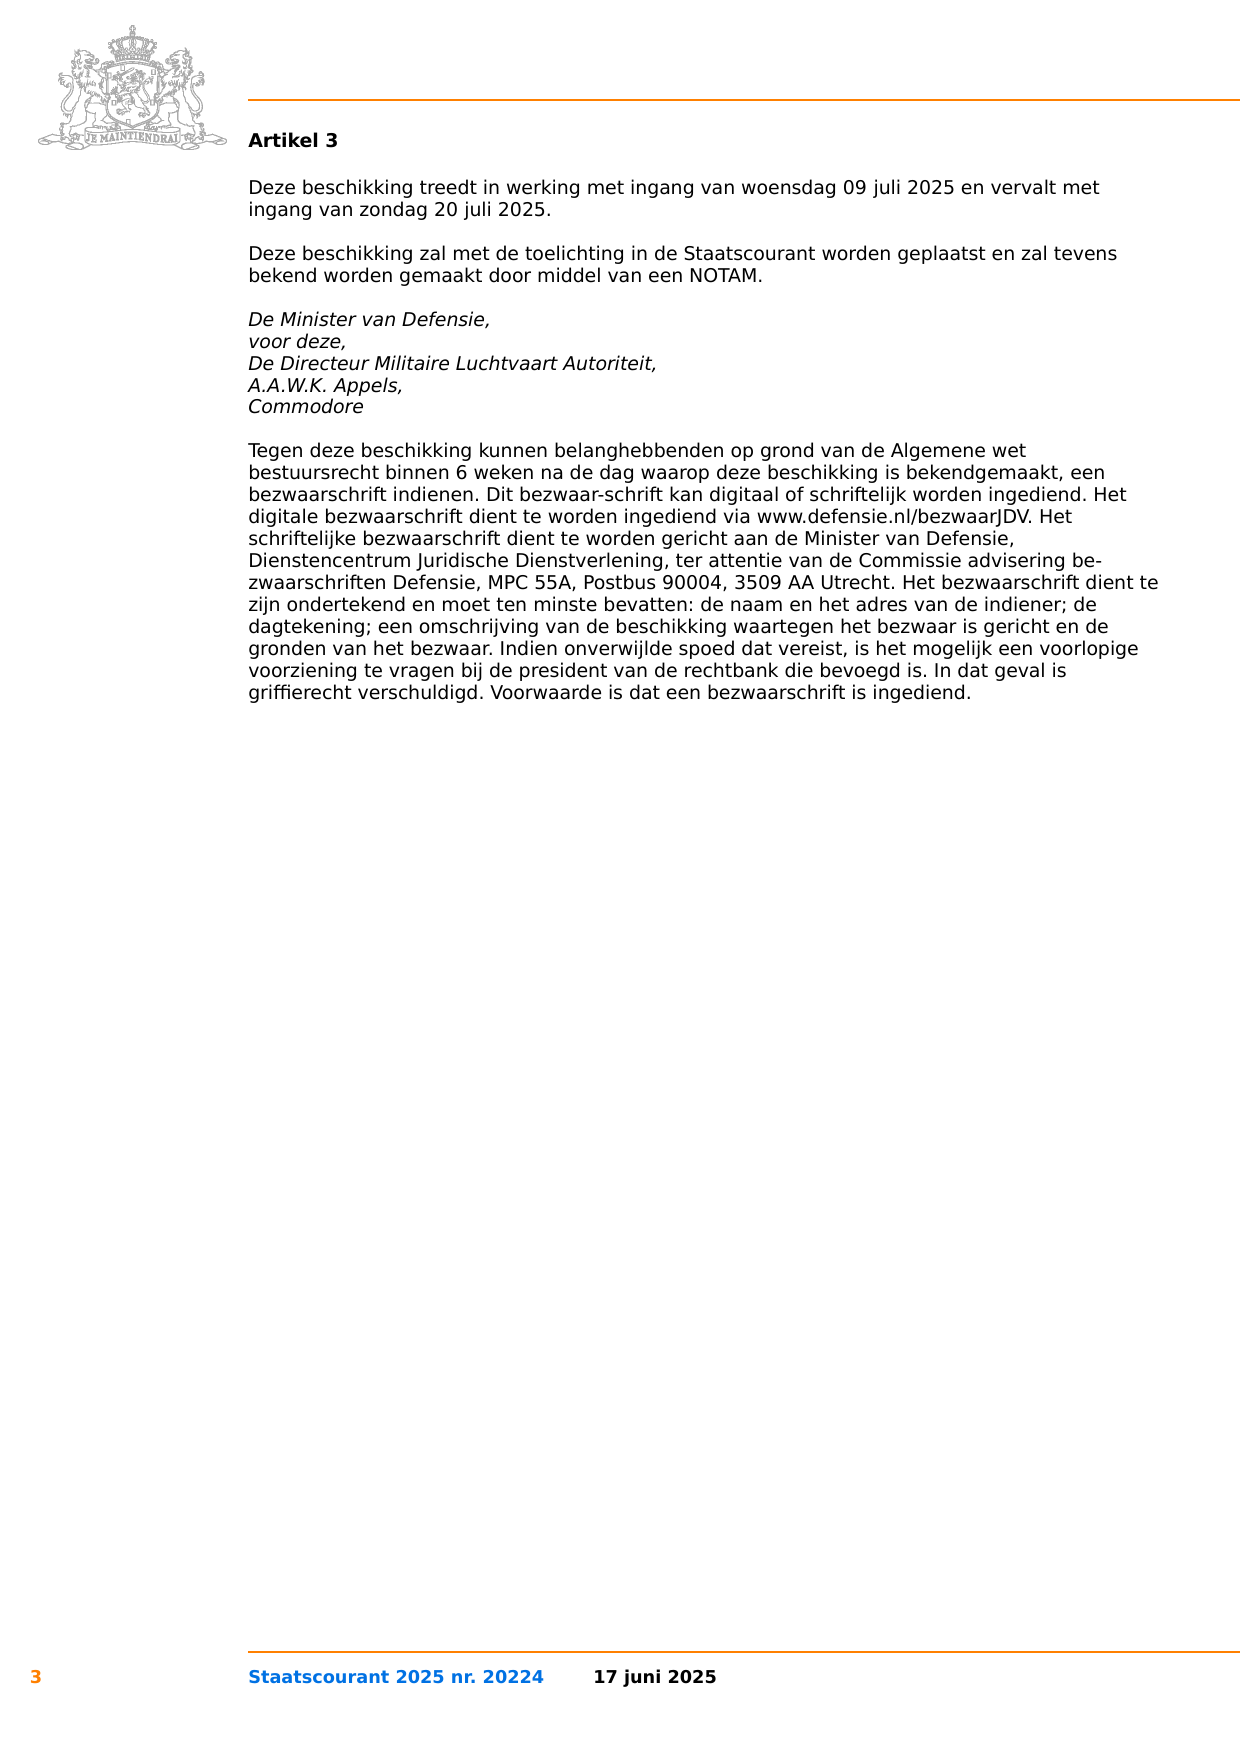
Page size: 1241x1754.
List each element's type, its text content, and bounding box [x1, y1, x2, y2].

subtitle Artikel 3 [248, 130, 1163, 152]
text Deze beschikking zal met de toelichting in de Staatscourant worden geplaatst en zal tevens bekend worden gemaakt door middel van een NOTAM. [248, 243, 1163, 287]
text De Minister van Defensie, voor deze, De Directeur Militaire Luchtvaart Autoriteit, A.A.W.K. Appels, Commodore [248, 308, 1163, 418]
text Deze beschikking treedt in werking met ingang van woensdag 09 juli 2025 en vervalt met ingang van zondag 20 juli 2025. [248, 177, 1163, 221]
picture [38, 25, 227, 150]
text Tegen deze beschikking kunnen belanghebbenden op grond van de Algemene wet bestuursrecht binnen 6 weken na de dag waarop deze beschikking is bekendgemaakt, een bezwaarschrift indienen. Dit bezwaar-schrift kan digitaal of schriftelijk worden ingediend. Het digitale bezwaarschrift dient te worden ingediend via www.defensie.nl/bezwaarJDV. Het schriftelijke bezwaarschrift dient te worden gericht aan de Minister van Defensie, Dienstencentrum Juridische Dienstverlening, ter attentie van de Commissie advisering be-zwaarschriften Defensie, MPC 55A, Postbus 90004, 3509 AA Utrecht. Het bezwaarschrift dient te zijn ondertekend en moet ten minste bevatten: de naam en het adres van de indiener; de dagtekening; een omschrijving van de beschikking waartegen het bezwaar is gericht en de gronden van het bezwaar. Indien onverwijlde spoed dat vereist, is het mogelijk een voorlopige voorziening te vragen bij de president van de rechtbank die bevoegd is. In dat geval is griffierecht verschuldigd. Voorwaarde is dat een bezwaarschrift is ingediend. [248, 440, 1163, 704]
